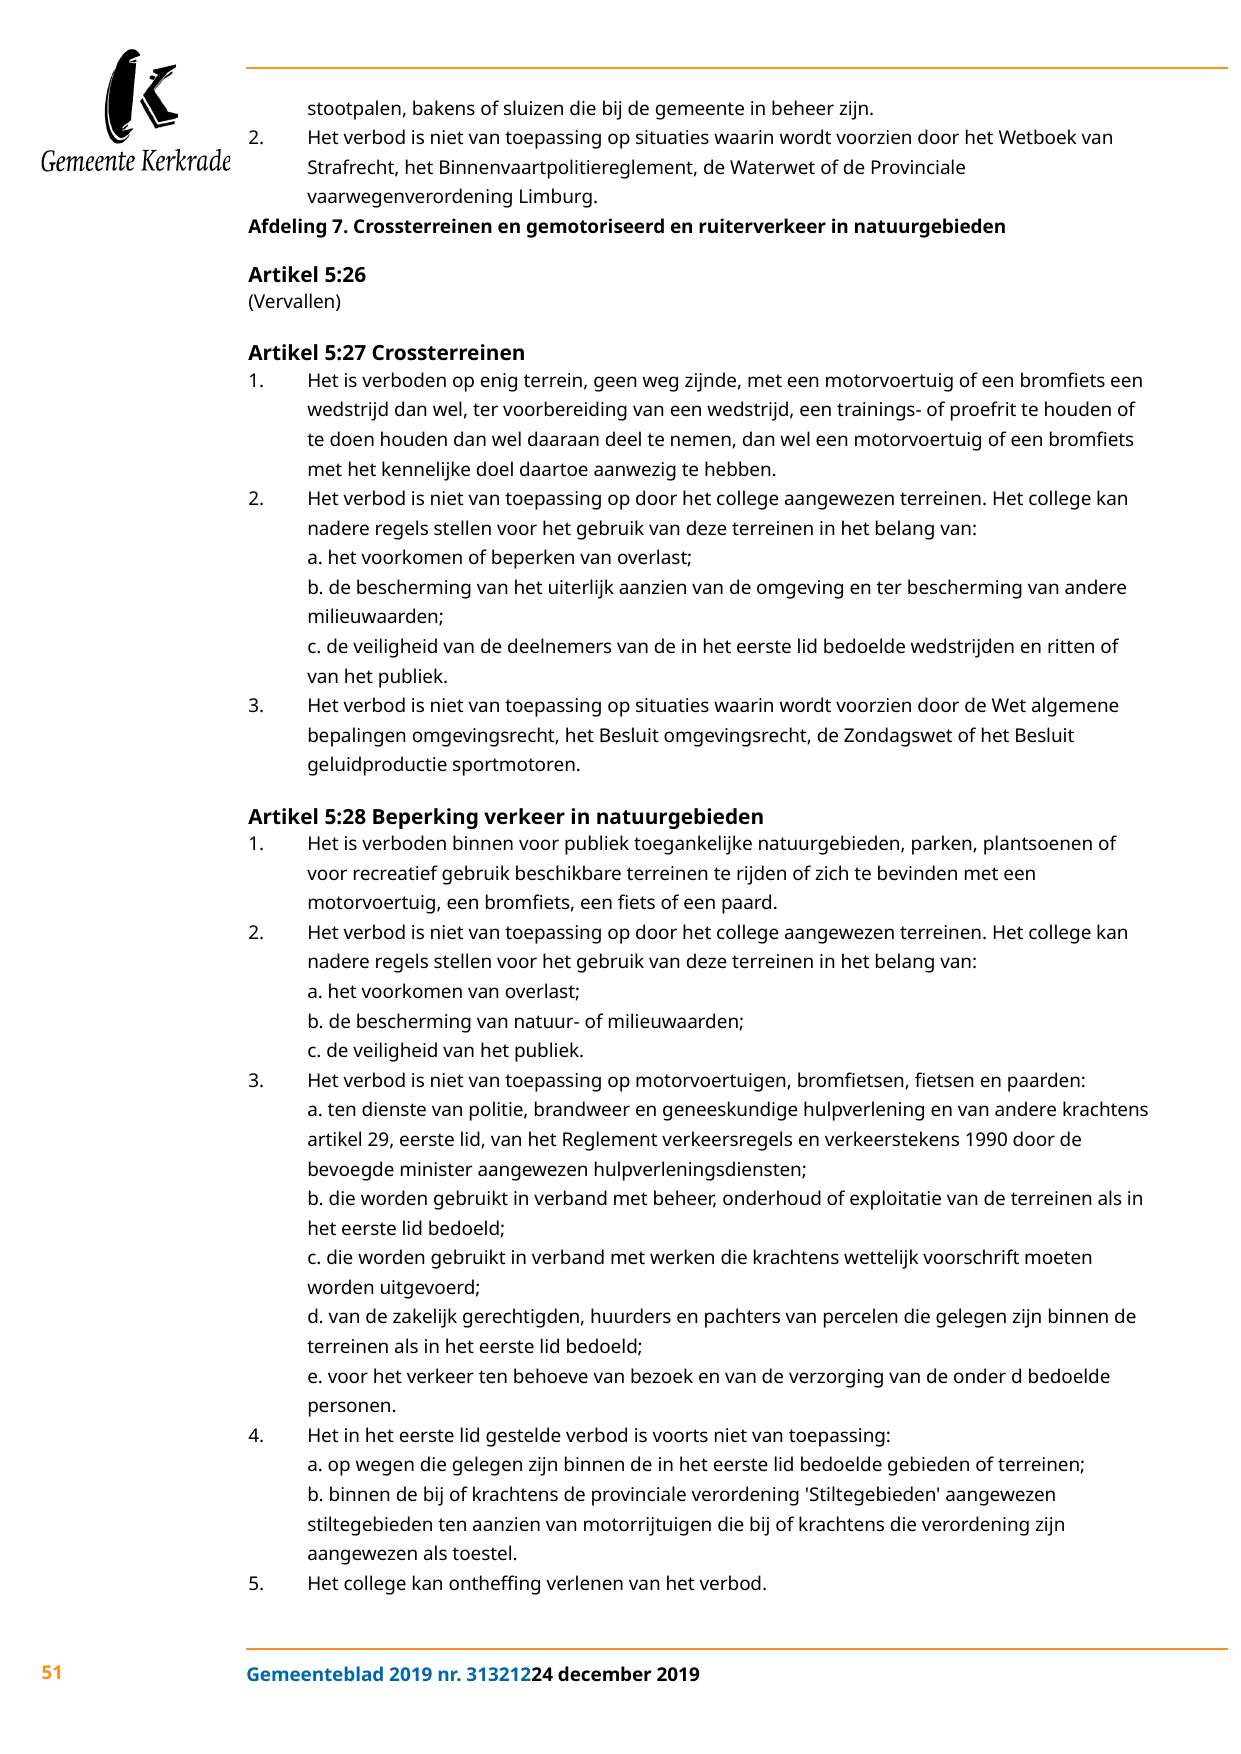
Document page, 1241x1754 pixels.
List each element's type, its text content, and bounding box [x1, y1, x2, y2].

text Artikel 5:27 Crossterreinen [248, 338, 1152, 367]
picture [41, 47, 231, 172]
list a. op wegen die gelegen zijn binnen de in het eerste lid bedoelde gebieden of terreinen; [248, 1452, 1152, 1477]
list Het verbod is niet van toepassing op door het college aangewezen terreinen. Het college kan nadere regels stellen voor het gebruik van deze terreinen in het belang van: [248, 485, 1152, 541]
list b. de bescherming van natuur- of milieuwaarden; [248, 1008, 1152, 1034]
list Het verbod is niet van toepassing op situaties waarin wordt voorzien door het Wetboek van Strafrecht, het Binnenvaartpolitiereglement, de Waterwet of de Provinciale vaarwegenverordening Limburg. [248, 124, 1152, 209]
list c. die worden gebruikt in verband met werken die krachtens wettelijk voorschrift moeten worden uitgevoerd; [248, 1244, 1152, 1300]
list Het is verboden binnen voor publiek toegankelijke natuurgebieden, parken, plantsoenen of voor recreatief gebruik beschikbare terreinen te rijden of zich te bevinden met een motorvoertuig, een bromfiets, een fiets of een paard. [248, 830, 1152, 915]
list a. het voorkomen of beperken van overlast; [248, 544, 1152, 570]
list d. van de zakelijk gerechtigden, huurders en pachters van percelen die gelegen zijn binnen de terreinen als in het eerste lid bedoeld; [248, 1304, 1152, 1359]
list Het is verboden op enig terrein, geen weg zijnde, met een motorvoertuig of een bromfiets een wedstrijd dan wel, ter voorbereiding van een wedstrijd, een trainings- of proefrit te houden of te doen houden dan wel daaraan deel te nemen, dan wel een motorvoertuig of een bromfiets met het kennelijke doel daartoe aanwezig te hebben. [248, 367, 1152, 481]
list a. ten dienste van politie, brandweer en geneeskundige hulpverlening en van andere krachtens artikel 29, eerste lid, van het Reglement verkeersregels en verkeerstekens 1990 door de bevoegde minister aangewezen hulpverleningsdiensten; [248, 1097, 1152, 1182]
list Het college kan ontheffing verlenen van het verbod. [248, 1570, 1152, 1596]
text Artikel 5:28 Beperking verkeer in natuurgebieden [248, 802, 1152, 830]
list c. de veiligheid van de deelnemers van de in het eerste lid bedoelde wedstrijden en ritten of van het publiek. [248, 633, 1152, 688]
text (Vervallen) [248, 288, 1152, 314]
list b. de bescherming van het uiterlijk aanzien van de omgeving en ter bescherming van andere milieuwaarden; [248, 574, 1152, 629]
list c. de veiligheid van het publiek. [248, 1037, 1152, 1063]
list a. het voorkomen van overlast; [248, 978, 1152, 1004]
list Het verbod is niet van toepassing op door het college aangewezen terreinen. Het college kan nadere regels stellen voor het gebruik van deze terreinen in het belang van: [248, 919, 1152, 974]
list Het verbod is niet van toepassing op situaties waarin wordt voorzien door de Wet algemene bepalingen omgevingsrecht, het Besluit omgevingsrecht, de Zondagswet of het Besluit geluidproductie sportmotoren. [248, 692, 1152, 777]
text Artikel 5:26 [248, 260, 1152, 288]
list e. voor het verkeer ten behoeve van bezoek en van de verzorging van de onder d bedoelde personen. [248, 1363, 1152, 1418]
list b. die worden gebruikt in verband met beheer, onderhoud of exploitatie van de terreinen als in het eerste lid bedoeld; [248, 1185, 1152, 1241]
list Het in het eerste lid gestelde verbod is voorts niet van toepassing: [248, 1422, 1152, 1448]
list stootpalen, bakens of sluizen die bij de gemeente in beheer zijn. [248, 95, 1152, 121]
list b. binnen de bij of krachtens de provinciale verordening 'Stiltegebieden' aangewezen stiltegebieden ten aanzien van motorrijtuigen die bij of krachtens die verordening zijn aangewezen als toestel. [248, 1481, 1152, 1566]
text Afdeling 7. Crossterreinen en gemotoriseerd en ruiterverkeer in natuurgebieden [248, 213, 1152, 239]
list Het verbod is niet van toepassing op motorvoertuigen, bromfietsen, fietsen en paarden: [248, 1067, 1152, 1093]
